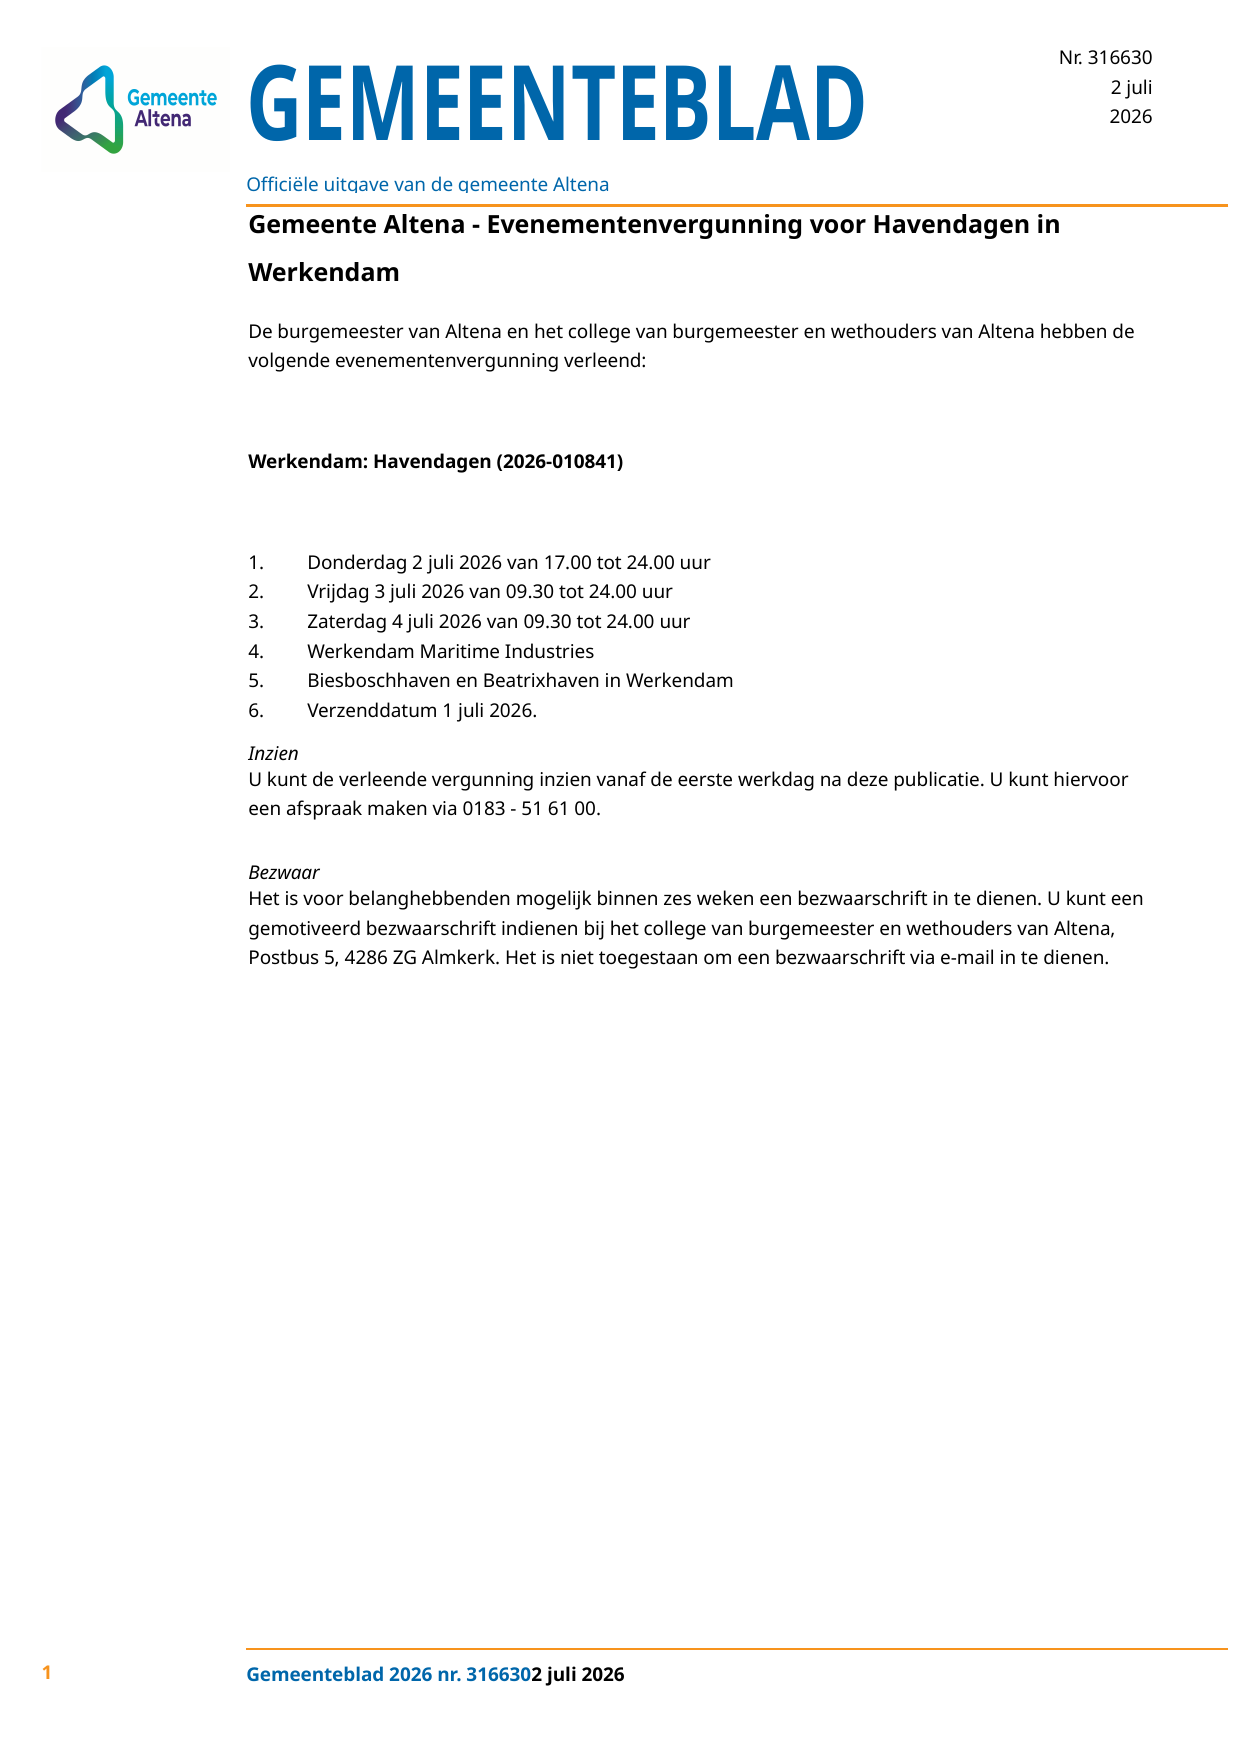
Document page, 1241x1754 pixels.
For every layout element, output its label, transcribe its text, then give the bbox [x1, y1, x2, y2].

text Werkendam: Havendagen (2026-010841) [248, 448, 1152, 474]
text Bezwaar [248, 859, 1152, 885]
list Biesboschhaven en Beatrixhaven in Werkendam [248, 667, 1152, 693]
list Vrijdag 3 juli 2026 van 09.30 tot 24.00 uur [248, 579, 1152, 604]
picture [41, 47, 231, 172]
text Gemeente Altena - Evenementenvergunning voor Havendagen in Werkendam [248, 207, 1152, 288]
text Het is voor belanghebbenden mogelijk binnen zes weken een bezwaarschrift in te dienen. U kunt een gemotiveerd bezwaarschrift indienen bij het college van burgemeester en wethouders van Altena, Postbus 5, 4286 ZG Almkerk. Het is niet toegestaan om een bezwaarschrift via e-mail in te dienen. [248, 885, 1152, 970]
text Inzien [248, 740, 1152, 766]
list Donderdag 2 juli 2026 van 17.00 tot 24.00 uur [248, 549, 1152, 575]
list Werkendam Maritime Industries [248, 638, 1152, 664]
text De burgemeester van Altena en het college van burgemeester en wethouders van Altena hebben de volgende evenementenvergunning verleend: [248, 318, 1152, 373]
list Verzenddatum 1 juli 2026. [248, 697, 1152, 723]
text U kunt de verleende vergunning inzien vanaf de eerste werkdag na deze publicatie. U kunt hiervoor een afspraak maken via 0183 - 51 61 00. [248, 766, 1152, 821]
list Zaterdag 4 juli 2026 van 09.30 tot 24.00 uur [248, 608, 1152, 634]
